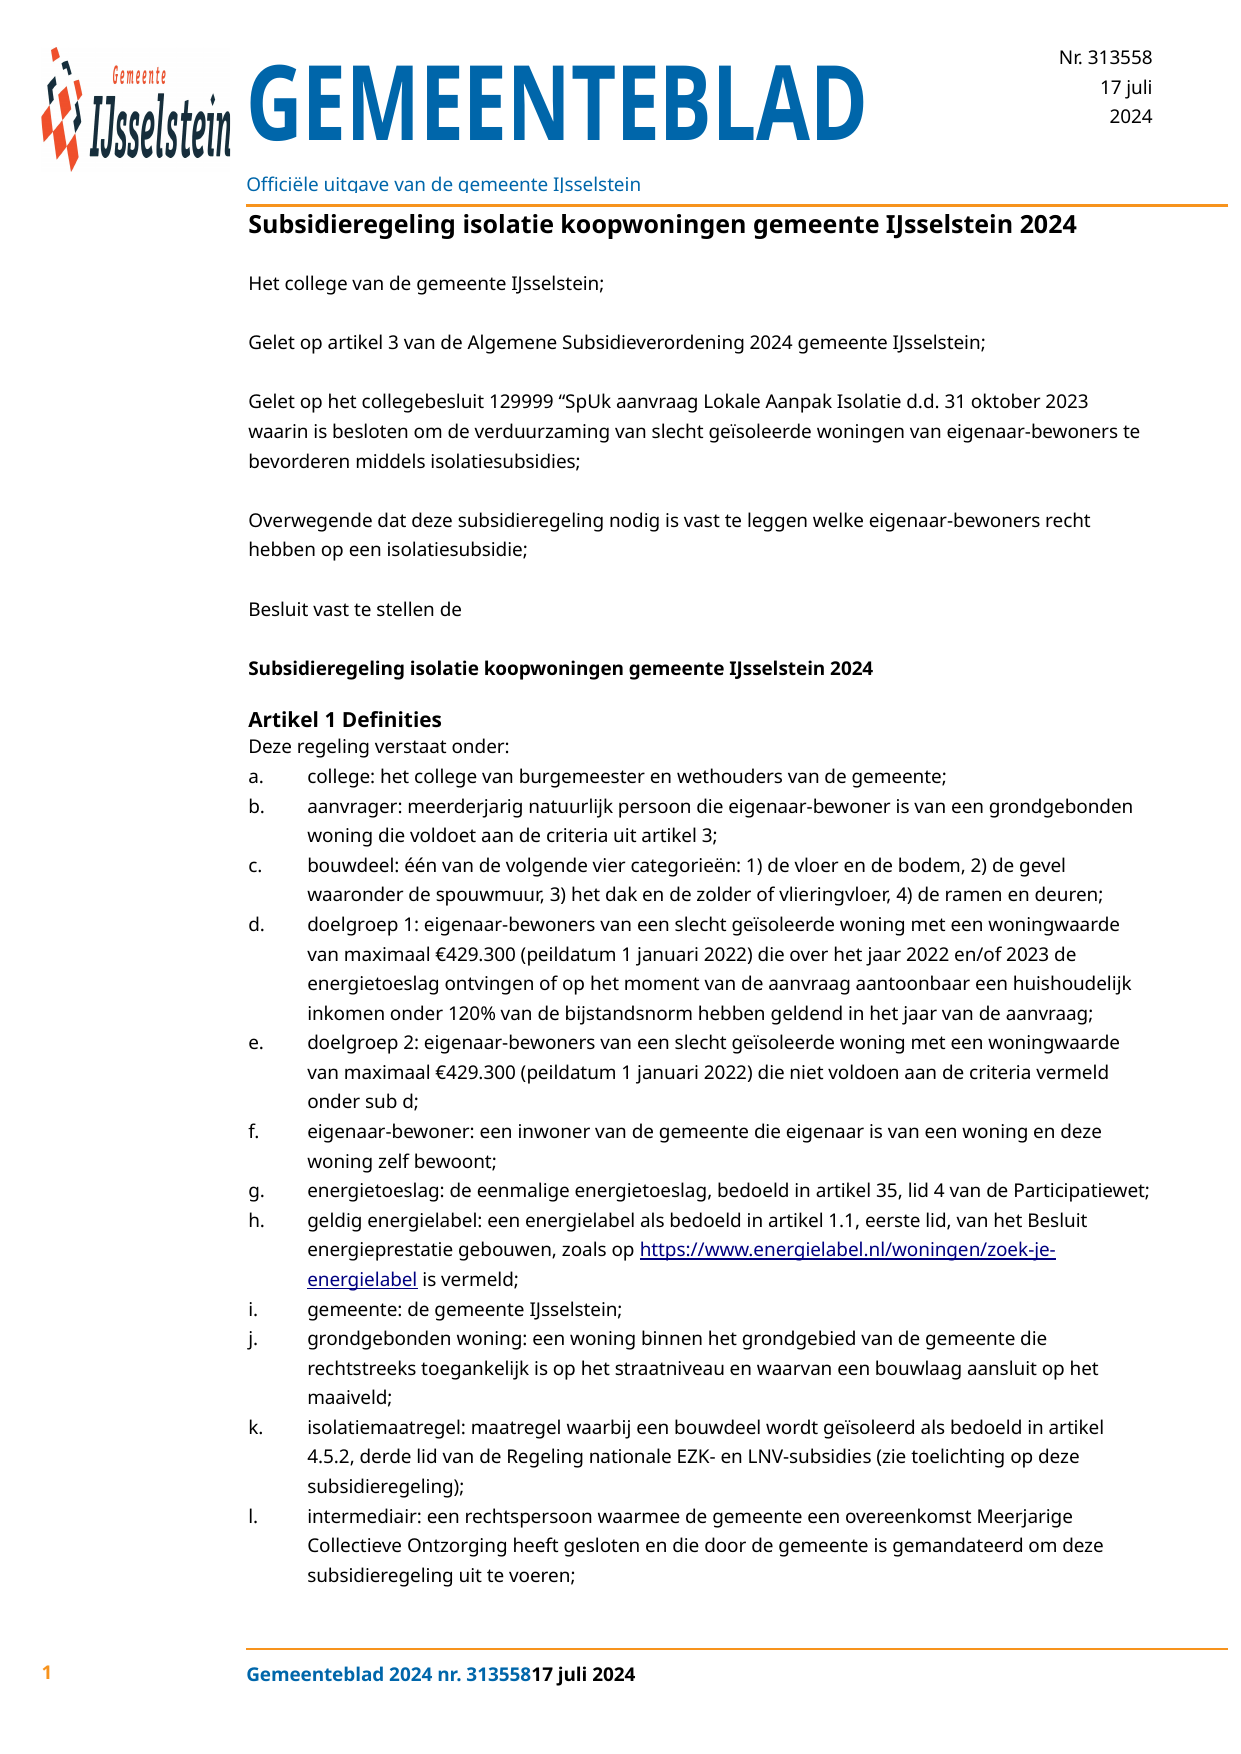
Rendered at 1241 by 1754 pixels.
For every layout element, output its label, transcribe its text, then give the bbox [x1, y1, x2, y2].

list aanvrager: meerderjarig natuurlijk persoon die eigenaar-bewoner is van een grondgebonden woning die voldoet aan de criteria uit artikel 3; [248, 793, 1152, 848]
list intermediair: een rechtspersoon waarmee de gemeente een overeenkomst Meerjarige Collectieve Ontzorging heeft gesloten en die door de gemeente is gemandateerd om deze subsidieregeling uit te voeren; [248, 1503, 1152, 1588]
text Artikel 1 Definities [248, 705, 1152, 734]
picture [41, 47, 231, 172]
list bouwdeel: één van de volgende vier categorieën: 1) de vloer en de bodem, 2) de gevel waaronder de spouwmuur, 3) het dak en de zolder of vlieringvloer, 4) de ramen en deuren; [248, 852, 1152, 907]
list geldig energielabel: een energielabel als bedoeld in artikel 1.1, eerste lid, van het Besluit energieprestatie gebouwen, zoals op https://www.energielabel.nl/woningen/zoek-je-energielabel is vermeld; [248, 1207, 1152, 1292]
list college: het college van burgemeester en wethouders van de gemeente; [248, 763, 1152, 789]
text Besluit vast te stellen de [248, 596, 1152, 621]
list doelgroep 1: eigenaar-bewoners van een slecht geïsoleerde woning met een woningwaarde van maximaal €429.300 (peildatum 1 januari 2022) die over het jaar 2022 en/of 2023 de energietoeslag ontvingen of op het moment van de aanvraag aantoonbaar een huishoudelijk inkomen onder 120% van de bijstandsnorm hebben geldend in het jaar van de aanvraag; [248, 911, 1152, 1026]
text Het college van de gemeente IJsselstein; [248, 270, 1152, 296]
text Subsidieregeling isolatie koopwoningen gemeente IJsselstein 2024 [248, 655, 1152, 681]
list grondgebonden woning: een woning binnen het grondgebied van de gemeente die rechtstreeks toegankelijk is op het straatniveau en waarvan een bouwlaag aansluit op het maaiveld; [248, 1325, 1152, 1410]
list isolatiemaatregel: maatregel waarbij een bouwdeel wordt geïsoleerd als bedoeld in artikel 4.5.2, derde lid van de Regeling nationale EZK- en LNV-subsidies (zie toelichting op deze subsidieregeling); [248, 1414, 1152, 1499]
list doelgroep 2: eigenaar-bewoners van een slecht geïsoleerde woning met een woningwaarde van maximaal €429.300 (peildatum 1 januari 2022) die niet voldoen aan de criteria vermeld onder sub d; [248, 1029, 1152, 1114]
text Gelet op artikel 3 van de Algemene Subsidieverordening 2024 gemeente IJsselstein; [248, 329, 1152, 355]
text Subsidieregeling isolatie koopwoningen gemeente IJsselstein 2024 [248, 207, 1152, 241]
text Deze regeling verstaat onder: [248, 734, 1152, 759]
list energietoeslag: de eenmalige energietoeslag, bedoeld in artikel 35, lid 4 van de Participatiewet; [248, 1177, 1152, 1203]
list gemeente: de gemeente IJsselstein; [248, 1296, 1152, 1322]
text Overwegende dat deze subsidieregeling nodig is vast te leggen welke eigenaar-bewoners recht hebben op een isolatiesubsidie; [248, 507, 1152, 562]
text Gelet op het collegebesluit 129999 “SpUk aanvraag Lokale Aanpak Isolatie d.d. 31 oktober 2023 waarin is besloten om de verduurzaming van slecht geïsoleerde woningen van eigenaar-bewoners te bevorderen middels isolatiesubsidies; [248, 389, 1152, 473]
list eigenaar-bewoner: een inwoner van de gemeente die eigenaar is van een woning en deze woning zelf bewoont; [248, 1118, 1152, 1174]
